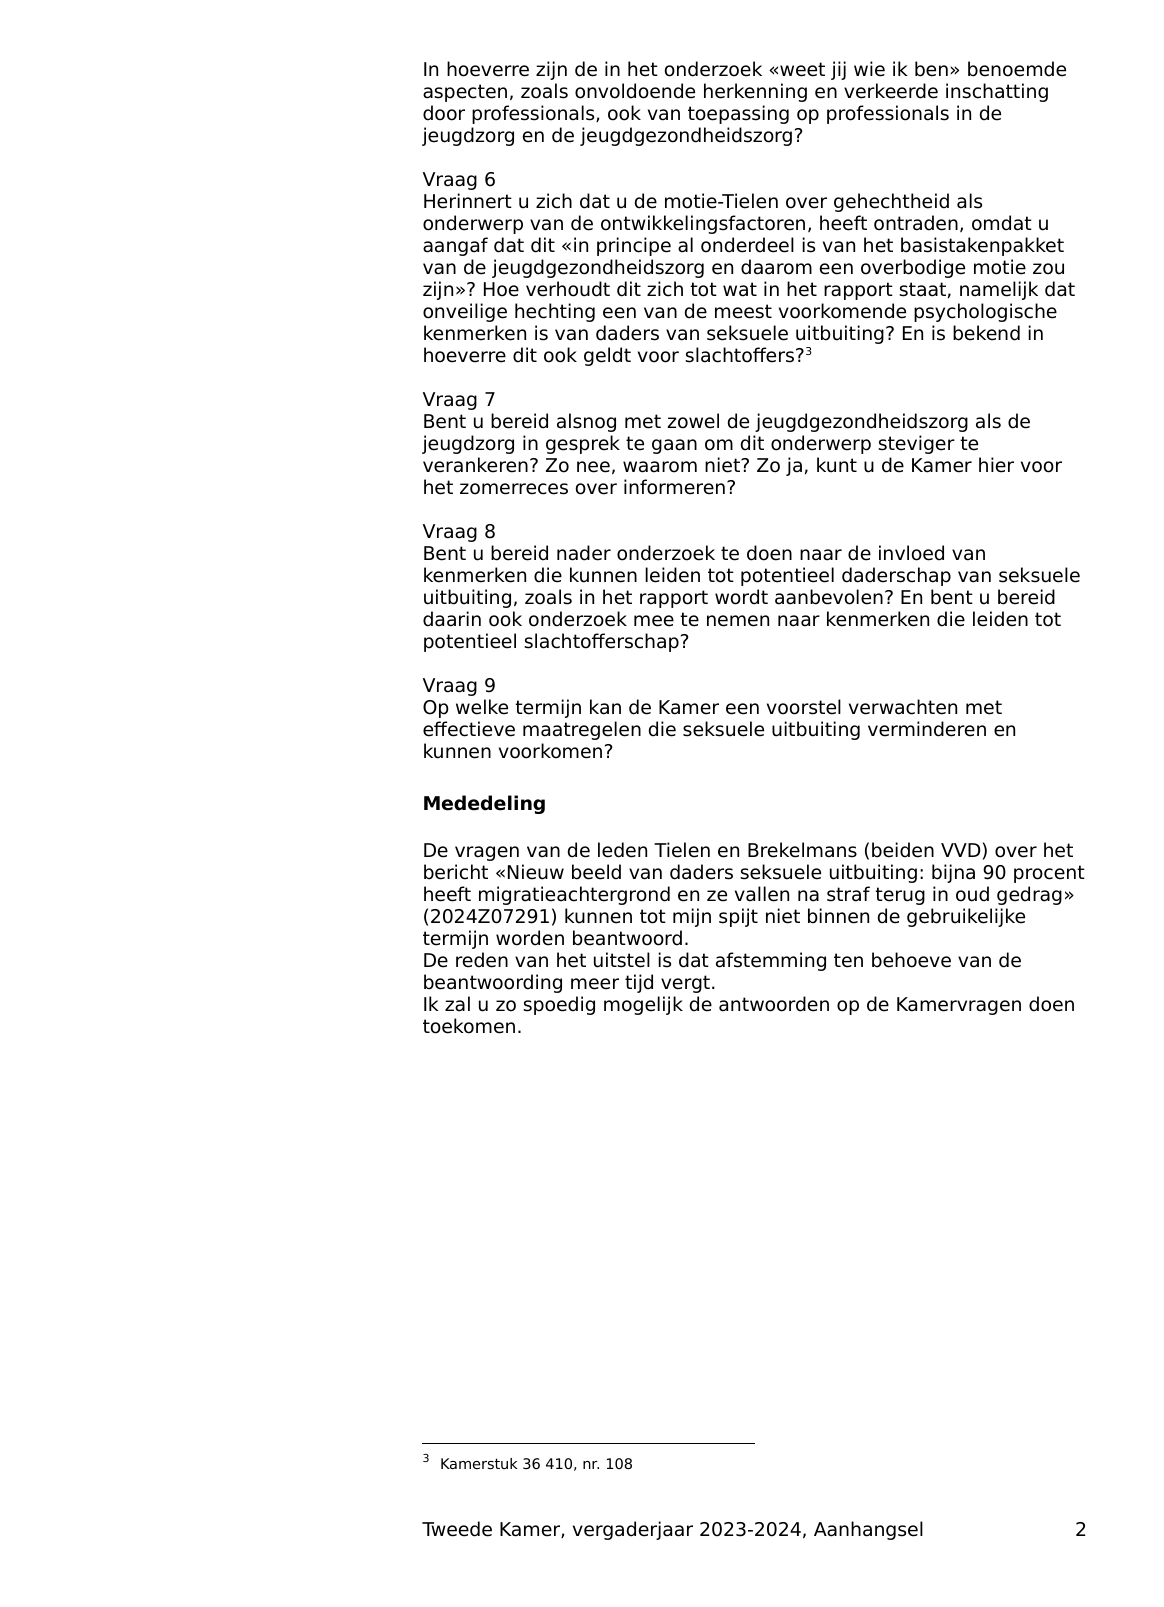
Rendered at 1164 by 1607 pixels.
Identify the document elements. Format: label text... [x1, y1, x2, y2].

text Vraag 8 [422, 521, 1087, 543]
text Ik zal u zo spoedig mogelijk de antwoorden op de Kamervragen doen toekomen. [422, 994, 1087, 1038]
text Op welke termijn kan de Kamer een voorstel verwachten met effectieve maatregelen die seksuele uitbuiting verminderen en kunnen voorkomen? [422, 697, 1087, 763]
text Bent u bereid nader onderzoek te doen naar de invloed van kenmerken die kunnen leiden tot potentieel daderschap van seksuele uitbuiting, zoals in het rapport wordt aanbevolen? En bent u bereid daarin ook onderzoek mee te nemen naar kenmerken die leiden tot potentieel slachtofferschap? [422, 543, 1087, 653]
text Bent u bereid alsnog met zowel de jeugdgezondheidszorg als de jeugdzorg in gesprek te gaan om dit onderwerp steviger te verankeren? Zo nee, waarom niet? Zo ja, kunt u de Kamer hier voor het zomerreces over informeren? [422, 411, 1087, 499]
text De reden van het uitstel is dat afstemming ten behoeve van de beantwoording meer tijd vergt. [422, 950, 1087, 994]
text Vraag 6 [422, 169, 1087, 191]
text Vraag 9 [422, 675, 1087, 697]
text Herinnert u zich dat u de motie-Tielen over gehechtheid als onderwerp van de ontwikkelingsfactoren, heeft ontraden, omdat u aangaf dat dit «in principe al onderdeel is van het basistakenpakket van de jeugdgezondheidszorg en daarom een overbodige motie zou zijn»? Hoe verhoudt dit zich tot wat in het rapport staat, namelijk dat onveilige hechting een van de meest voorkomende psychologische kenmerken is van daders van seksuele uitbuiting? En is bekend in hoeverre dit ook geldt voor slachtoffers? [422, 191, 1087, 367]
text De vragen van de leden Tielen en Brekelmans (beiden VVD) over het bericht «Nieuw beeld van daders seksuele uitbuiting: bijna 90 procent heeft migratieachtergrond en ze vallen na straf terug in oud gedrag» (2024Z07291) kunnen tot mijn spijt niet binnen de gebruikelijke termijn worden beantwoord. [422, 840, 1087, 950]
text Kamerstuk 36 410, nr. 108 [422, 1452, 1087, 1474]
text In hoeverre zijn de in het onderzoek «weet jij wie ik ben» benoemde aspecten, zoals onvoldoende herkenning en verkeerde inschatting door professionals, ook van toepassing op professionals in de jeugdzorg en de jeugdgezondheidszorg? [422, 59, 1087, 147]
subtitle Mededeling [422, 793, 1087, 815]
text Vraag 7 [422, 389, 1087, 411]
